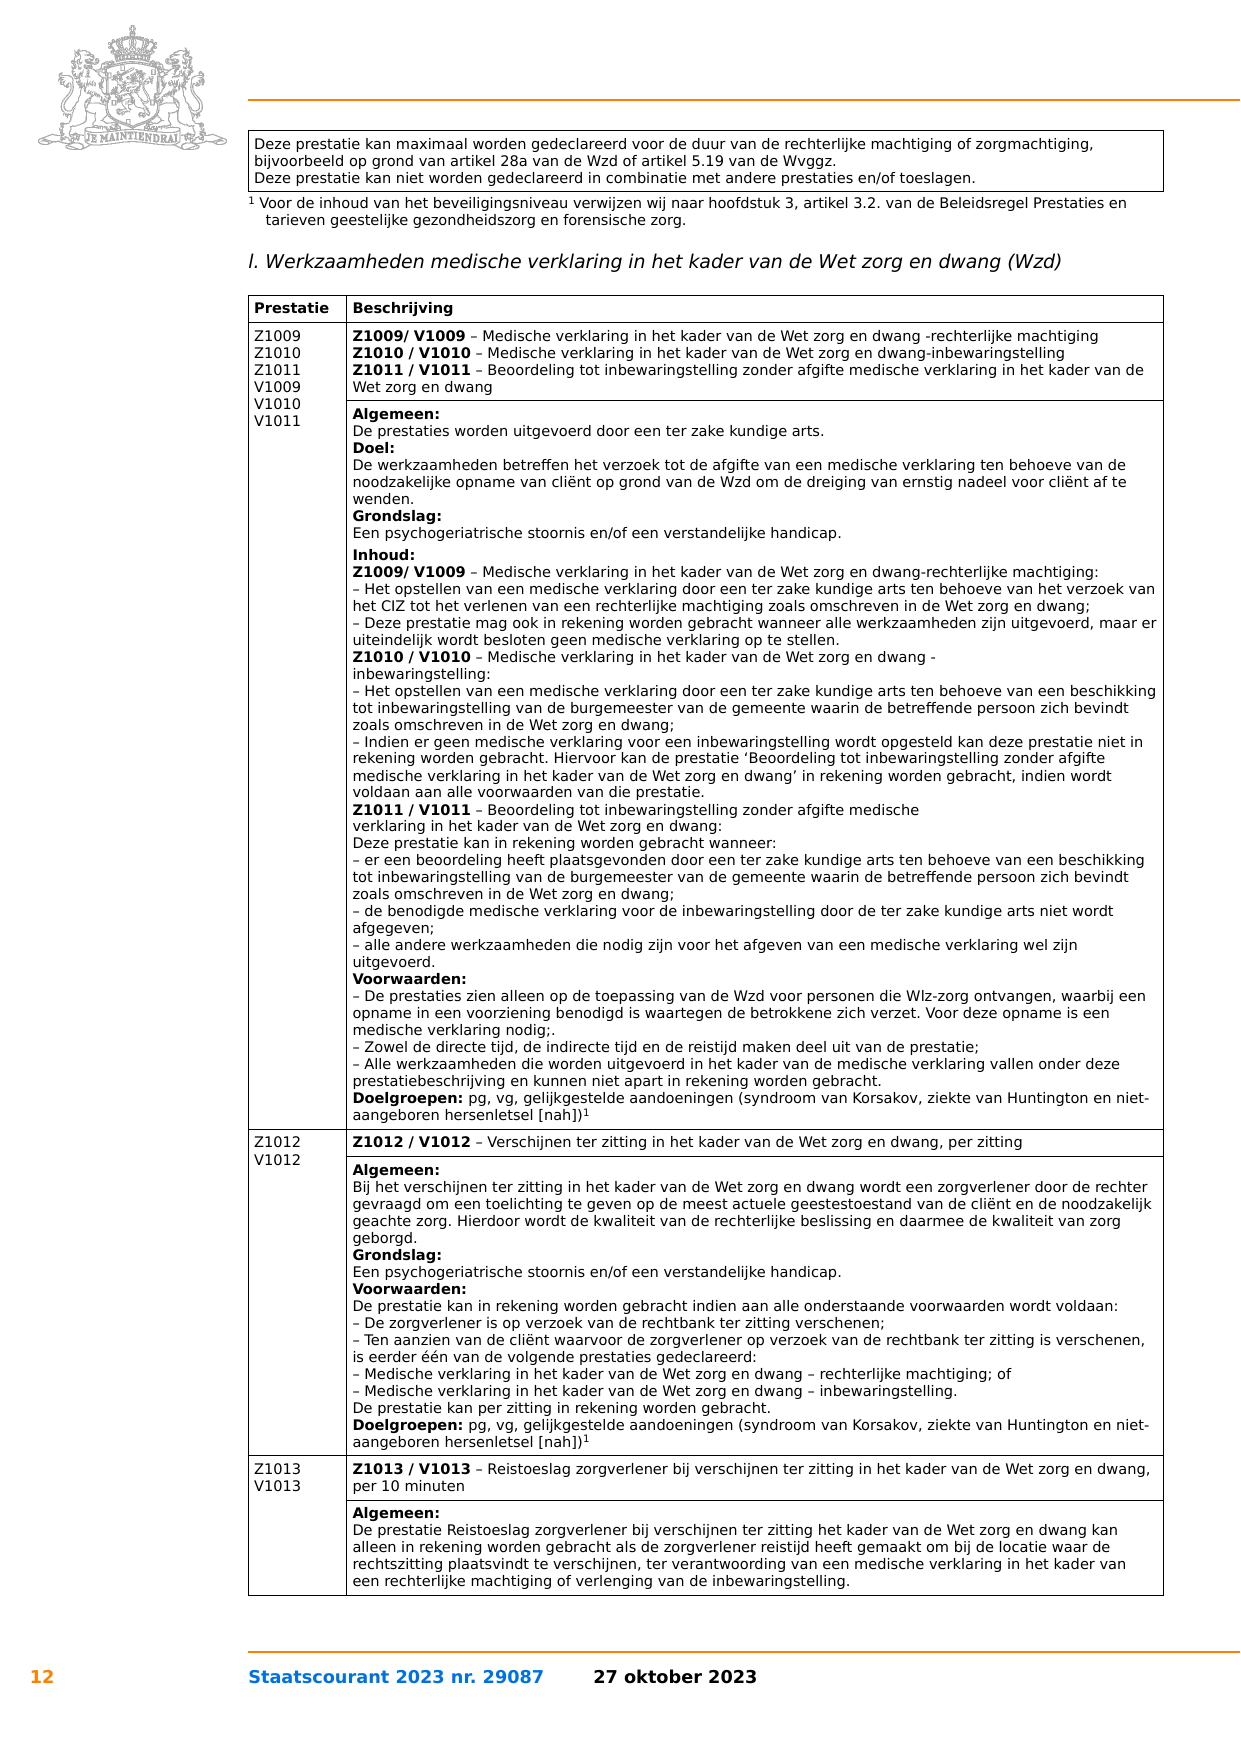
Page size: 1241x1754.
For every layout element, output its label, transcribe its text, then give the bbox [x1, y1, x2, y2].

table_cell Algemeen: De prestatie Reistoeslag zorgverlener bij verschijnen ter zitting het kader van de Wet zorg en dwang kan alleen in rekening worden gebracht als de zorgverlener reistijd heeft gemaakt om bij de locatie waar de rechtszitting plaatsvindt te verschijnen, ter verantwoording van een medische verklaring in het kader van een rechterlijke machtiging of verlenging van de inbewaringstelling. [347, 1501, 1163, 1595]
picture [38, 25, 227, 150]
table_header Beschrijving [347, 296, 1163, 322]
table_cell Algemeen: De prestaties worden uitgevoerd door een ter zake kundige arts. Doel: De werkzaamheden betreffen het verzoek tot de afgifte van een medische verklaring ten behoeve van de noodzakelijke opname van cliënt op grond van de Wzd om de dreiging van ernstig nadeel voor cliënt af te wenden. Grondslag: Een psychogeriatrische stoornis en/of een verstandelijke handicap. [347, 401, 1163, 542]
table_cell Inhoud: Z1009/ V1009 – Medische verklaring in het kader van de Wet zorg en dwang-rechterlijke machtiging: – Het opstellen van een medische verklaring door een ter zake kundige arts ten behoeve van het verzoek van het CIZ tot het verlenen van een rechterlijke machtiging zoals omschreven in de Wet zorg en dwang; – Deze prestatie mag ook in rekening worden gebracht wanneer alle werkzaamheden zijn uitgevoerd, maar er uiteindelijk wordt besloten geen medische verklaring op te stellen. Z1010 / V1010 – Medische verklaring in het kader van de Wet zorg en dwang - inbewaringstelling: – Het opstellen van een medische verklaring door een ter zake kundige arts ten behoeve van een beschikking tot inbewaringstelling van de burgemeester van de gemeente waarin de betreffende persoon zich bevindt zoals omschreven in de Wet zorg en dwang; – Indien er geen medische verklaring voor een inbewaringstelling wordt opgesteld kan deze prestatie niet in rekening worden gebracht. Hiervoor kan de prestatie ‘Beoordeling tot inbewaringstelling zonder afgifte medische verklaring in het kader van de Wet zorg en dwang’ in rekening worden gebracht, indien wordt voldaan aan alle voorwaarden van die prestatie. Z1011 / V1011 – Beoordeling tot inbewaringstelling zonder afgifte medische verklaring in het kader van de Wet zorg en dwang: Deze prestatie kan in rekening worden gebracht wanneer: – er een beoordeling heeft plaatsgevonden door een ter zake kundige arts ten behoeve van een beschikking tot inbewaringstelling van de burgemeester van de gemeente waarin de betreffende persoon zich bevindt zoals omschreven in de Wet zorg en dwang; – de benodigde medische verklaring voor de inbewaringstelling door de ter zake kundige arts niet wordt afgegeven; – alle andere werkzaamheden die nodig zijn voor het afgeven van een medische verklaring wel zijn uitgevoerd. Voorwaarden: – De prestaties zien alleen op de toepassing van de Wzd voor personen die Wlz-zorg ontvangen, waarbij een opname in een voorziening benodigd is waartegen de betrokkene zich verzet. Voor deze opname is een medische verklaring nodig;. – Zowel de directe tijd, de indirecte tijd en de reistijd maken deel uit van de prestatie; – Alle werkzaamheden die worden uitgevoerd in het kader van de medische verklaring vallen onder deze prestatiebeschrijving en kunnen niet apart in rekening worden gebracht. Doelgroepen: pg, vg, gelijkgestelde aandoeningen (syndroom van Korsakov, ziekte van Huntington en niet-aangeboren hersenletsel [nah])1 [347, 542, 1163, 1129]
table_cell Deze prestatie kan maximaal worden gedeclareerd voor de duur van de rechterlijke machtiging of zorgmachtiging, bijvoorbeeld op grond van artikel 28a van de Wzd of artikel 5.19 van de Wvggz. Deze prestatie kan niet worden gedeclareerd in combinatie met andere prestaties en/of toeslagen. [249, 131, 1163, 191]
table_cell Z1009 Z1010 Z1011 V1009 V1010 V1011 [249, 323, 346, 542]
table_header Prestatie [249, 296, 346, 322]
table_cell Z1012 / V1012 – Verschijnen ter zitting in het kader van de Wet zorg en dwang, per zitting [347, 1130, 1163, 1156]
table_cell Z1009/ V1009 – Medische verklaring in het kader van de Wet zorg en dwang -rechterlijke machtiging Z1010 / V1010 – Medische verklaring in het kader van de Wet zorg en dwang-inbewaringstelling Z1011 / V1011 – Beoordeling tot inbewaringstelling zonder afgifte medische verklaring in het kader van de Wet zorg en dwang [347, 323, 1163, 400]
table_cell Algemeen: Bij het verschijnen ter zitting in het kader van de Wet zorg en dwang wordt een zorgverlener door de rechter gevraagd om een toelichting te geven op de meest actuele geestestoestand van de cliënt en de noodzakelijk geachte zorg. Hierdoor wordt de kwaliteit van de rechterlijke beslissing en daarmee de kwaliteit van zorg geborgd. Grondslag: Een psychogeriatrische stoornis en/of een verstandelijke handicap. Voorwaarden: De prestatie kan in rekening worden gebracht indien aan alle onderstaande voorwaarden wordt voldaan: – De zorgverlener is op verzoek van de rechtbank ter zitting verschenen; – Ten aanzien van de cliënt waarvoor de zorgverlener op verzoek van de rechtbank ter zitting is verschenen, is eerder één van de volgende prestaties gedeclareerd: – Medische verklaring in het kader van de Wet zorg en dwang – rechterlijke machtiging; of – Medische verklaring in het kader van de Wet zorg en dwang – inbewaringstelling. De prestatie kan per zitting in rekening worden gebracht. Doelgroepen: pg, vg, gelijkgestelde aandoeningen (syndroom van Korsakov, ziekte van Huntington en niet-aangeboren hersenletsel [nah])1 [347, 1157, 1163, 1455]
table_cell Z1013 / V1013 – Reistoeslag zorgverlener bij verschijnen ter zitting in het kader van de Wet zorg en dwang, per 10 minuten [347, 1456, 1163, 1499]
table_cell [249, 542, 346, 1129]
table_cell Z1012 V1012 [249, 1130, 346, 1455]
subtitle l. Werkzaamheden medische verklaring in het kader van de Wet zorg en dwang (Wzd) [248, 251, 1163, 273]
table_cell Z1013 V1013 [249, 1456, 346, 1595]
table_cell 1 Voor de inhoud van het beveiligingsniveau verwijzen wij naar hoofdstuk 3, artikel 3.2. van de Beleidsregel Prestaties en tarieven geestelijke gezondheidszorg en forensische zorg. [248, 192, 1163, 229]
